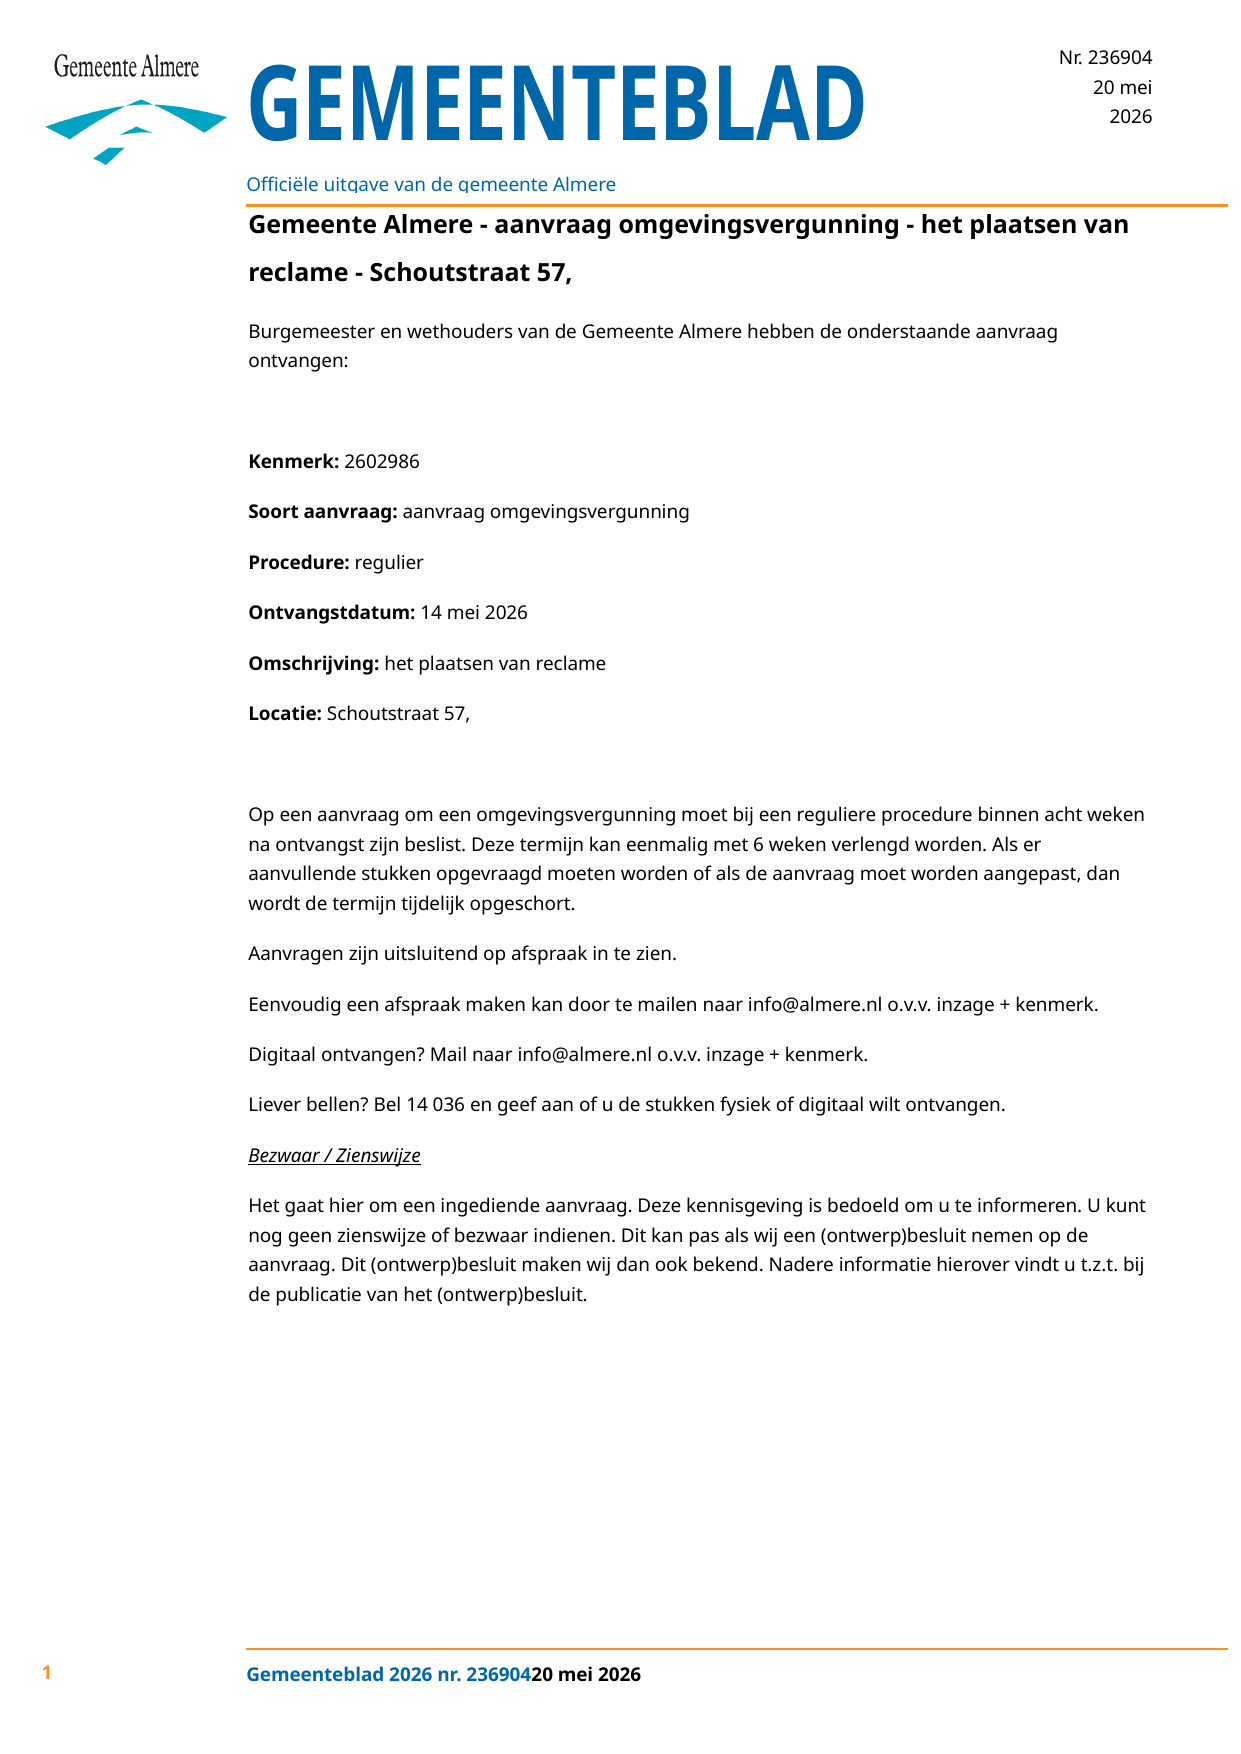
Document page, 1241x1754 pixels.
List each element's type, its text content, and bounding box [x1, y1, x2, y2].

text Kenmerk: 2602986 [248, 448, 1152, 474]
text Aanvragen zijn uitsluitend op afspraak in te zien. [248, 940, 1152, 966]
text Ontvangstdatum: 14 mei 2026 [248, 599, 1152, 625]
text Gemeente Almere - aanvraag omgevingsvergunning - het plaatsen van reclame - Schoutstraat 57, [248, 207, 1152, 288]
picture [41, 47, 231, 172]
text Burgemeester en wethouders van de Gemeente Almere hebben de onderstaande aanvraag ontvangen: [248, 318, 1152, 373]
text Digitaal ontvangen? Mail naar info@almere.nl o.v.v. inzage + kenmerk. [248, 1041, 1152, 1067]
text Procedure: regulier [248, 549, 1152, 575]
text Soort aanvraag: aanvraag omgevingsvergunning [248, 499, 1152, 524]
text Eenvoudig een afspraak maken kan door te mailen naar info@almere.nl o.v.v. inzage + kenmerk. [248, 991, 1152, 1017]
text Omschrijving: het plaatsen van reclame [248, 650, 1152, 676]
text Bezwaar / Zienswijze [248, 1142, 1152, 1168]
text Liever bellen? Bel 14 036 en geef aan of u de stukken fysiek of digitaal wilt ontvangen. [248, 1092, 1152, 1117]
text Het gaat hier om een ingediende aanvraag. Deze kennisgeving is bedoeld om u te informeren. U kunt nog geen zienswijze of bezwaar indienen. Dit kan pas als wij een (ontwerp)besluit nemen op de aanvraag. Dit (ontwerp)besluit maken wij dan ook bekend. Nadere informatie hierover vindt u t.z.t. bij de publicatie van het (ontwerp)besluit. [248, 1192, 1152, 1307]
text Op een aanvraag om een omgevingsvergunning moet bij een reguliere procedure binnen acht weken na ontvangst zijn beslist. Deze termijn kan eenmalig met 6 weken verlengd worden. Als er aanvullende stukken opgevraagd moeten worden of als de aanvraag moet worden aangepast, dan wordt de termijn tijdelijk opgeschort. [248, 801, 1152, 916]
text Locatie: Schoutstraat 57, [248, 700, 1152, 726]
